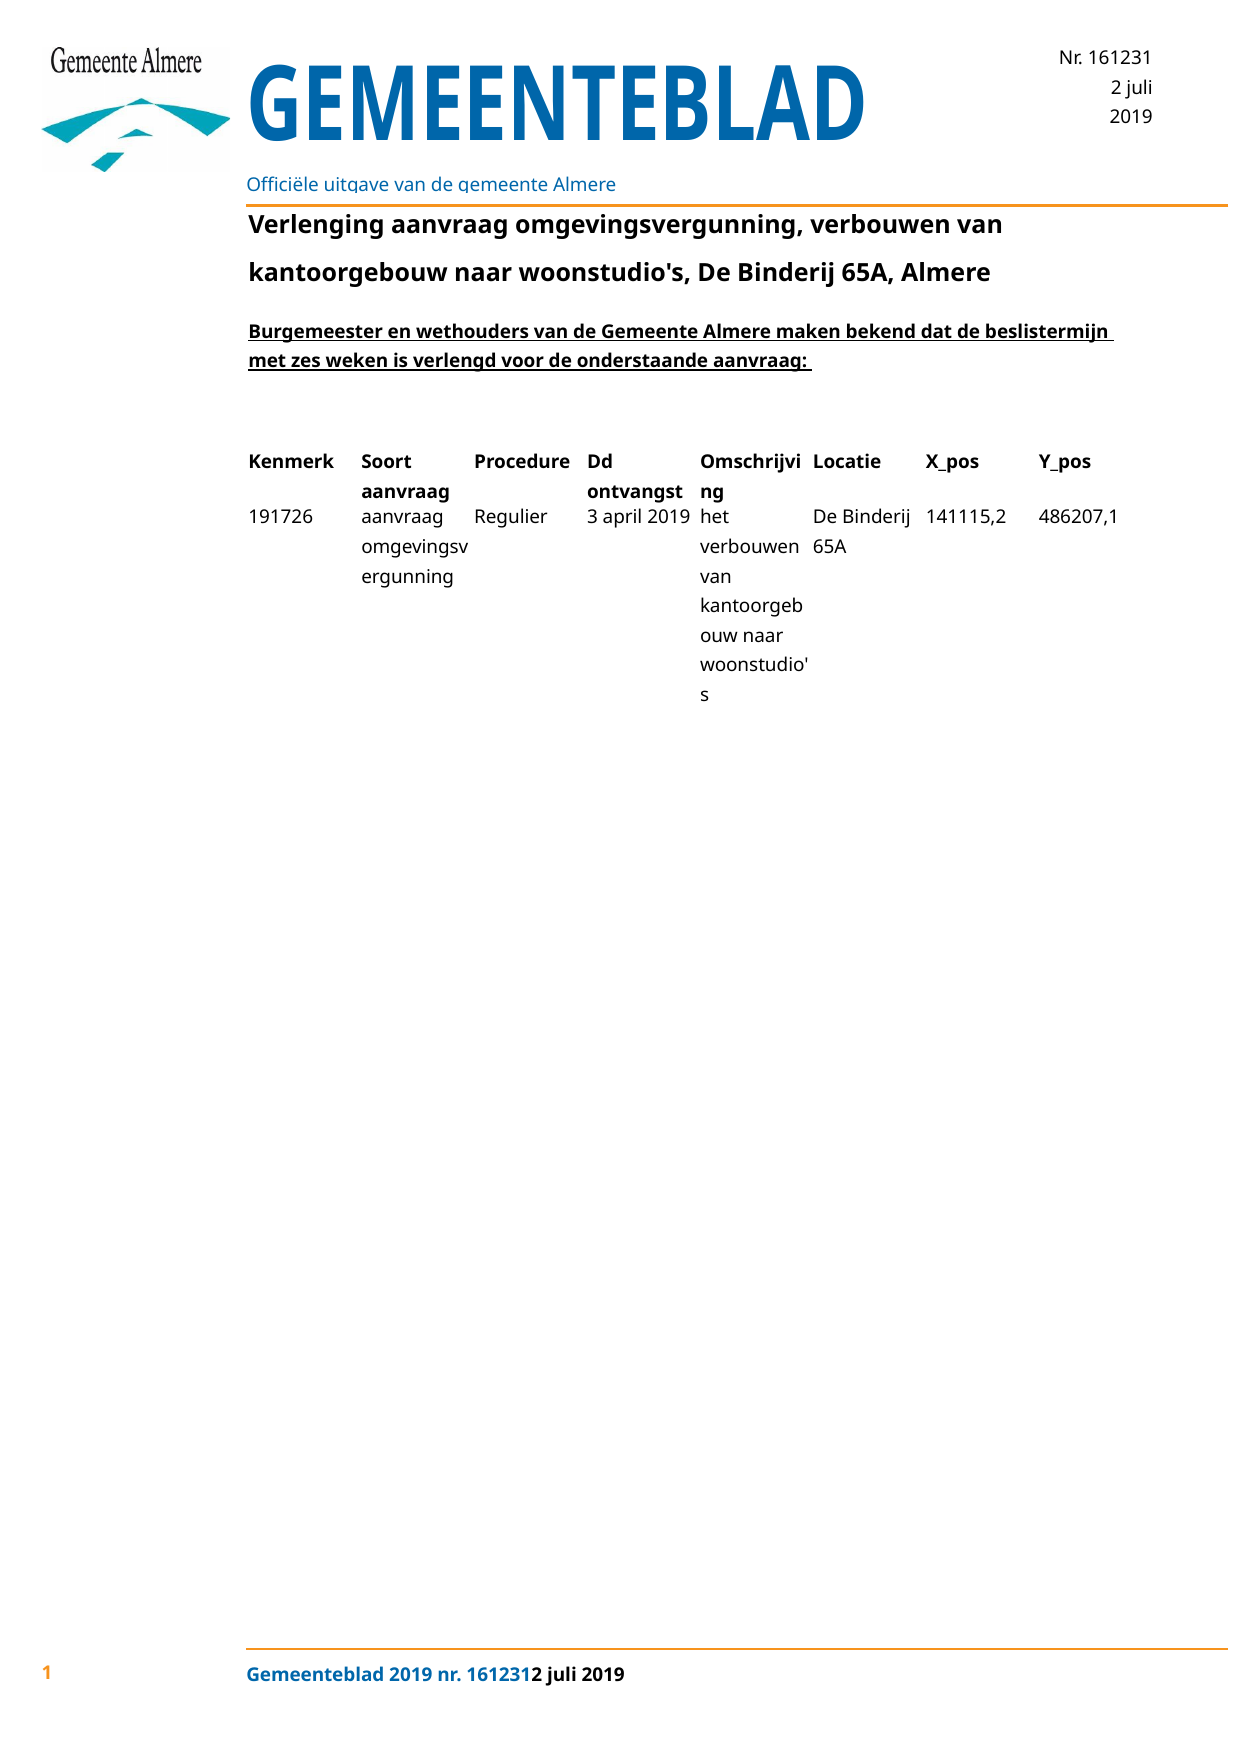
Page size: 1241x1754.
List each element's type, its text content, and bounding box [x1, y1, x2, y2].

table_cell 141115,2 [926, 504, 1038, 707]
table_header Soort aanvraag [361, 449, 474, 504]
table_cell aanvraag omgevingsvergunning [361, 504, 474, 707]
table_cell De Binderij 65A [813, 504, 926, 707]
table_header Locatie [813, 449, 926, 504]
table_cell 486207,1 [1039, 504, 1152, 707]
table_header Procedure [474, 449, 587, 504]
table_header Dd ontvangst [587, 449, 700, 504]
text Verlenging aanvraag omgevingsvergunning, verbouwen van kantoorgebouw naar woonstudio's, De Binderij 65A, Almere [248, 207, 1152, 288]
table_header Omschrijving [700, 449, 813, 504]
table_header Y_pos [1039, 449, 1152, 504]
table_header X_pos [926, 449, 1038, 504]
table_cell het verbouwen van kantoorgebouw naar woonstudio's [700, 504, 813, 707]
table_cell Regulier [474, 504, 587, 707]
text Burgemeester en wethouders van de Gemeente Almere maken bekend dat de beslistermijn met zes weken is verlengd voor de onderstaande aanvraag: [248, 318, 1152, 373]
table_header Kenmerk [248, 449, 361, 504]
table_cell 3 april 2019 [587, 504, 700, 707]
picture [41, 47, 231, 172]
table_cell 191726 [248, 504, 361, 707]
